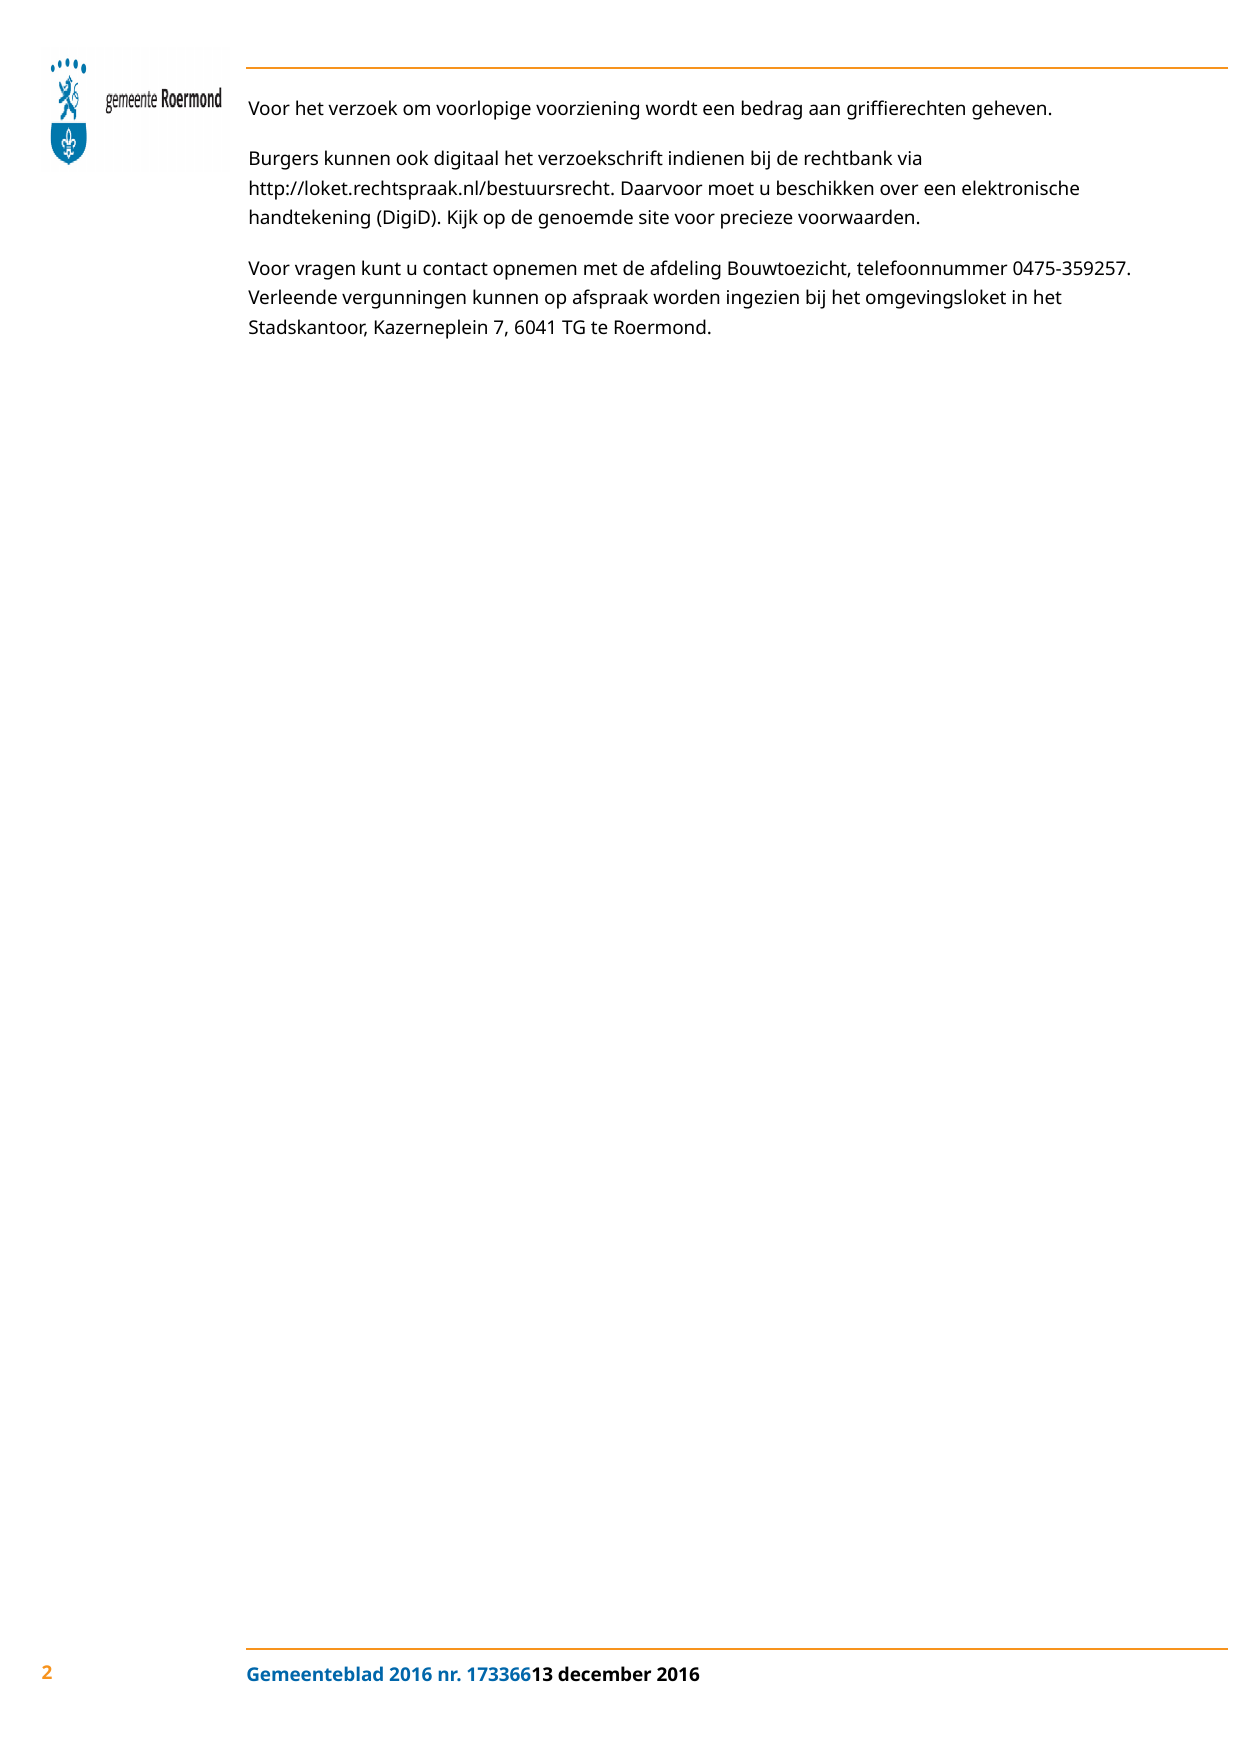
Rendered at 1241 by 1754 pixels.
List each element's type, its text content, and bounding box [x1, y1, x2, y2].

text Burgers kunnen ook digitaal het verzoekschrift indienen bij de rechtbank via http://loket.rechtspraak.nl/bestuursrecht. Daarvoor moet u beschikken over een elektronische handtekening (DigiD). Kijk op de genoemde site voor precieze voorwaarden. [248, 145, 1152, 230]
text Voor vragen kunt u contact opnemen met de afdeling Bouwtoezicht, telefoonnummer 0475-359257. Verleende vergunningen kunnen op afspraak worden ingezien bij het omgevingsloket in het Stadskantoor, Kazerneplein 7, 6041 TG te Roermond. [248, 255, 1152, 340]
picture [41, 47, 231, 172]
text Voor het verzoek om voorlopige voorziening wordt een bedrag aan griffierechten geheven. [248, 95, 1152, 121]
